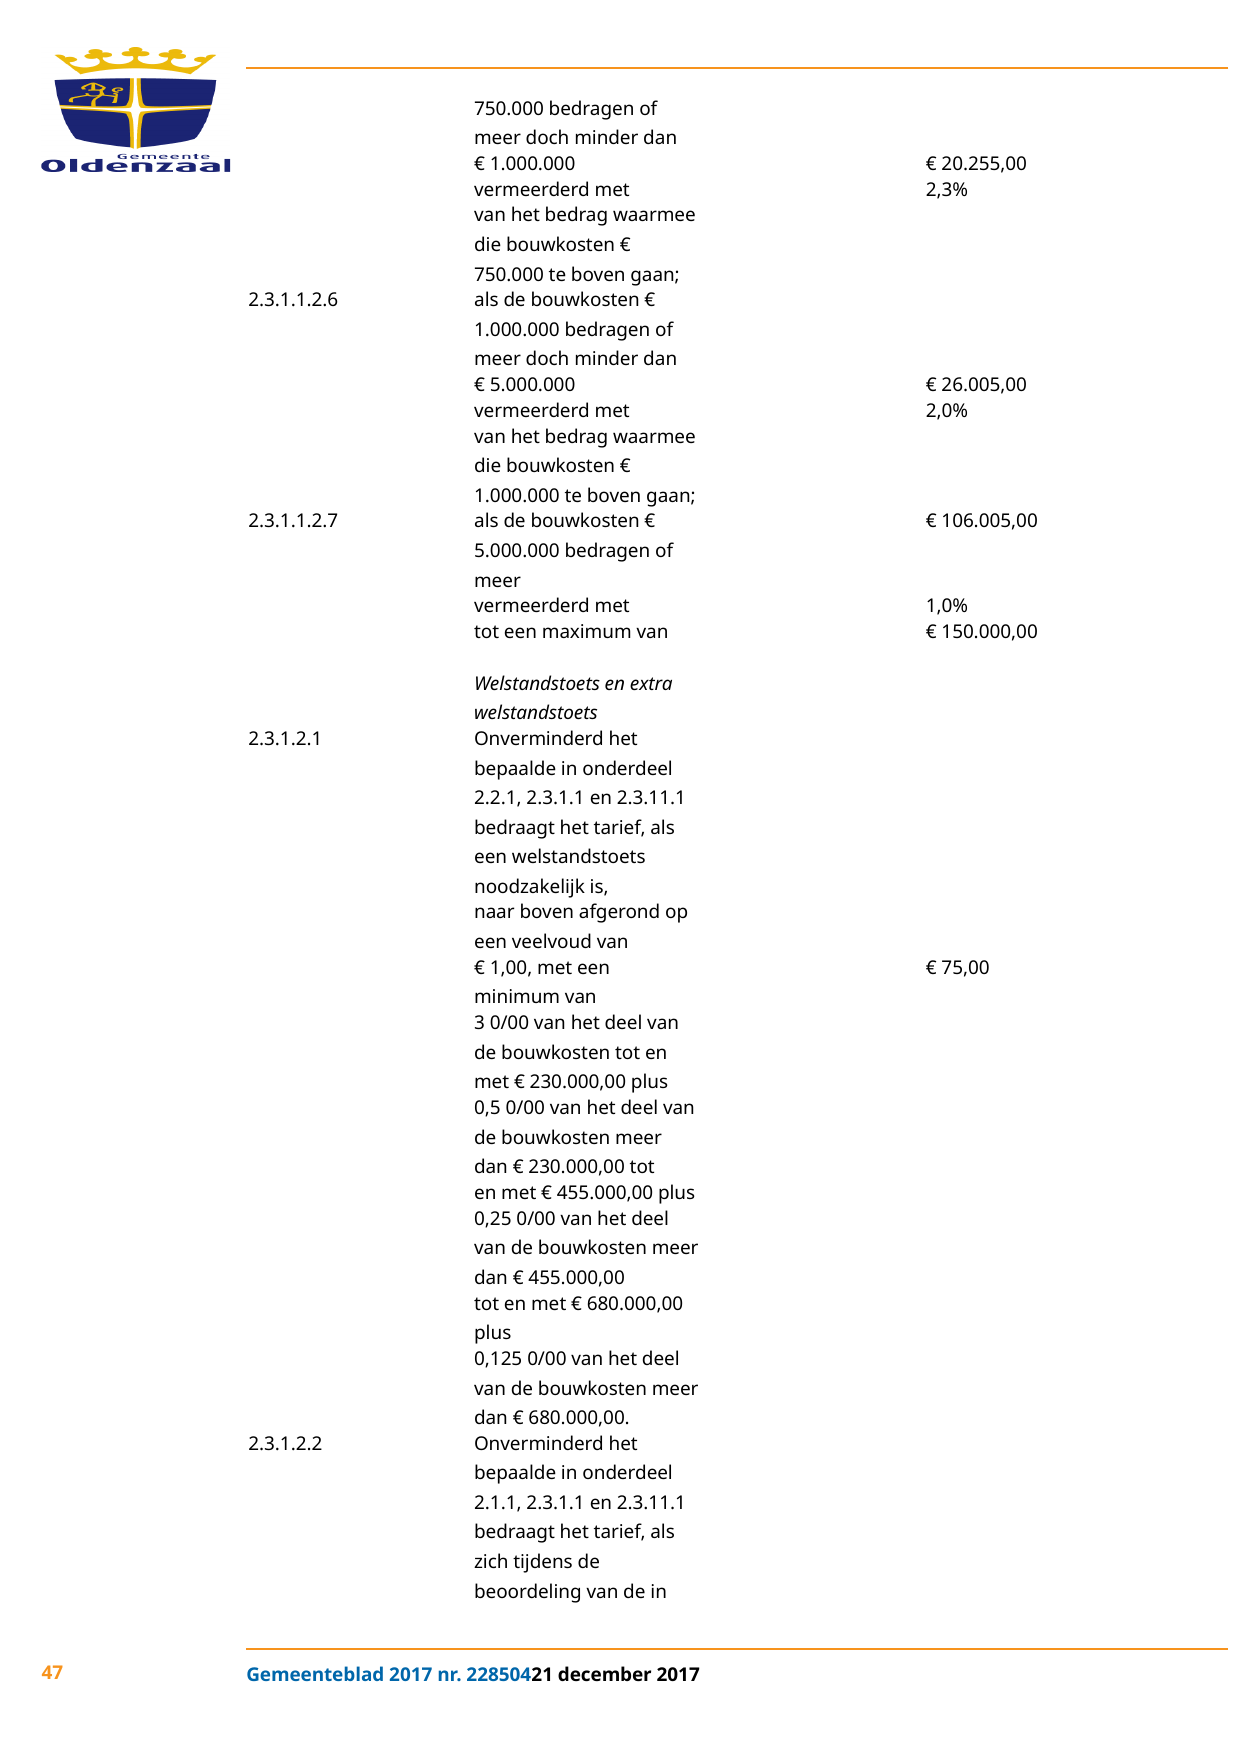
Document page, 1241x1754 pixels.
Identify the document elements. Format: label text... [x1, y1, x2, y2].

table_cell € 1,00, met een minimum van [474, 954, 700, 1009]
table_cell vermeerderd met [474, 593, 700, 618]
table_cell [700, 1009, 926, 1094]
table_cell [248, 593, 474, 618]
table_cell [700, 150, 926, 176]
table_cell tot een maximum van [474, 618, 700, 644]
table_cell 0,25 0/00 van het deel van de bouwkosten meer dan € 455.000,00 [474, 1205, 700, 1290]
table_cell [700, 618, 926, 644]
table_cell [926, 423, 1152, 508]
table_cell Onverminderd het bepaalde in onderdeel 2.2.1, 2.3.1.1 en 2.3.11.1 bedraagt het tarief, als een welstandstoets noodzakelijk is, [474, 725, 700, 899]
table_cell tot en met € 680.000,00 plus [474, 1290, 700, 1345]
table_cell [248, 1345, 474, 1430]
table_cell [700, 1205, 926, 1290]
table_cell 2,3% [926, 176, 1152, 202]
table_cell [700, 1290, 926, 1345]
table_cell [248, 150, 474, 176]
table_cell [926, 286, 1152, 371]
table_cell [700, 176, 926, 202]
table_cell Welstandstoets en extra welstandstoets [474, 670, 700, 725]
table_cell € 150.000,00 [926, 618, 1152, 644]
table_cell vermeerderd met [474, 176, 700, 202]
table_cell Onverminderd het bepaalde in onderdeel 2.1.1, 2.3.1.1 en 2.3.11.1 bedraagt het tarief, als zich tijdens de beoordeling van de in [474, 1430, 700, 1604]
table_cell van het bedrag waarmee die bouwkosten € 750.000 te boven gaan; [474, 202, 700, 286]
table_cell 0,125 0/00 van het deel van de bouwkosten meer dan € 680.000,00. [474, 1345, 700, 1430]
table_cell 2.3.1.2.1 [248, 725, 474, 899]
table_cell [926, 1009, 1152, 1094]
table_cell als de bouwkosten € 5.000.000 bedragen of meer [474, 508, 700, 593]
table_cell [474, 644, 700, 670]
table_cell € 106.005,00 [926, 508, 1152, 593]
table_cell [700, 1179, 926, 1205]
table_cell 3 0/00 van het deel van de bouwkosten tot en met € 230.000,00 plus [474, 1009, 700, 1094]
table_cell als de bouwkosten € 1.000.000 bedragen of meer doch minder dan [474, 286, 700, 371]
table_cell [700, 593, 926, 618]
table_cell 2.3.1.1.2.7 [248, 508, 474, 593]
table_cell [700, 644, 926, 670]
table_cell [926, 644, 1152, 670]
table_cell [700, 423, 926, 508]
table_cell [926, 95, 1152, 150]
table_cell [248, 176, 474, 202]
picture [41, 47, 231, 172]
table_cell [700, 202, 926, 286]
table_cell naar boven afgerond op een veelvoud van [474, 899, 700, 954]
table_cell vermeerderd met [474, 397, 700, 423]
table_cell [926, 1094, 1152, 1179]
table_cell [248, 1094, 474, 1179]
table_cell [926, 1290, 1152, 1345]
table_cell [248, 1179, 474, 1205]
table_cell 750.000 bedragen of meer doch minder dan [474, 95, 700, 150]
table_cell [700, 954, 926, 1009]
table_cell € 1.000.000 [474, 150, 700, 176]
table_cell 2.3.1.2.2 [248, 1430, 474, 1604]
table_cell 2.3.1.1.2.6 [248, 286, 474, 371]
table_cell [926, 1345, 1152, 1430]
table_cell [700, 95, 926, 150]
table_cell [700, 286, 926, 371]
table_cell [248, 670, 474, 725]
table_cell [248, 899, 474, 954]
table_cell van het bedrag waarmee die bouwkosten € 1.000.000 te boven gaan; [474, 423, 700, 508]
table_cell [248, 1290, 474, 1345]
table_cell [700, 1345, 926, 1430]
table_cell [248, 371, 474, 397]
table_cell [700, 725, 926, 899]
table_cell [926, 899, 1152, 954]
table_cell [926, 1205, 1152, 1290]
table_cell [700, 508, 926, 593]
table_cell [926, 1430, 1152, 1604]
table_cell [700, 1094, 926, 1179]
table_cell € 26.005,00 [926, 371, 1152, 397]
table_cell [248, 202, 474, 286]
table_cell [700, 371, 926, 397]
table_cell [248, 423, 474, 508]
table_cell € 75,00 [926, 954, 1152, 1009]
table_cell [926, 725, 1152, 899]
table_cell € 20.255,00 [926, 150, 1152, 176]
table_cell [248, 1205, 474, 1290]
table_cell [248, 95, 474, 150]
table_cell [700, 1430, 926, 1604]
table_cell [926, 670, 1152, 725]
table_cell [248, 644, 474, 670]
table_cell [248, 618, 474, 644]
table_cell [700, 670, 926, 725]
table_cell [700, 397, 926, 423]
table_cell [248, 397, 474, 423]
table_cell en met € 455.000,00 plus [474, 1179, 700, 1205]
table_cell [926, 202, 1152, 286]
table_cell € 5.000.000 [474, 371, 700, 397]
table_cell [248, 1009, 474, 1094]
table_cell [248, 954, 474, 1009]
table_cell 2,0% [926, 397, 1152, 423]
table_cell 0,5 0/00 van het deel van de bouwkosten meer dan € 230.000,00 tot [474, 1094, 700, 1179]
table_cell [700, 899, 926, 954]
table_cell [926, 1179, 1152, 1205]
table_cell 1,0% [926, 593, 1152, 618]
